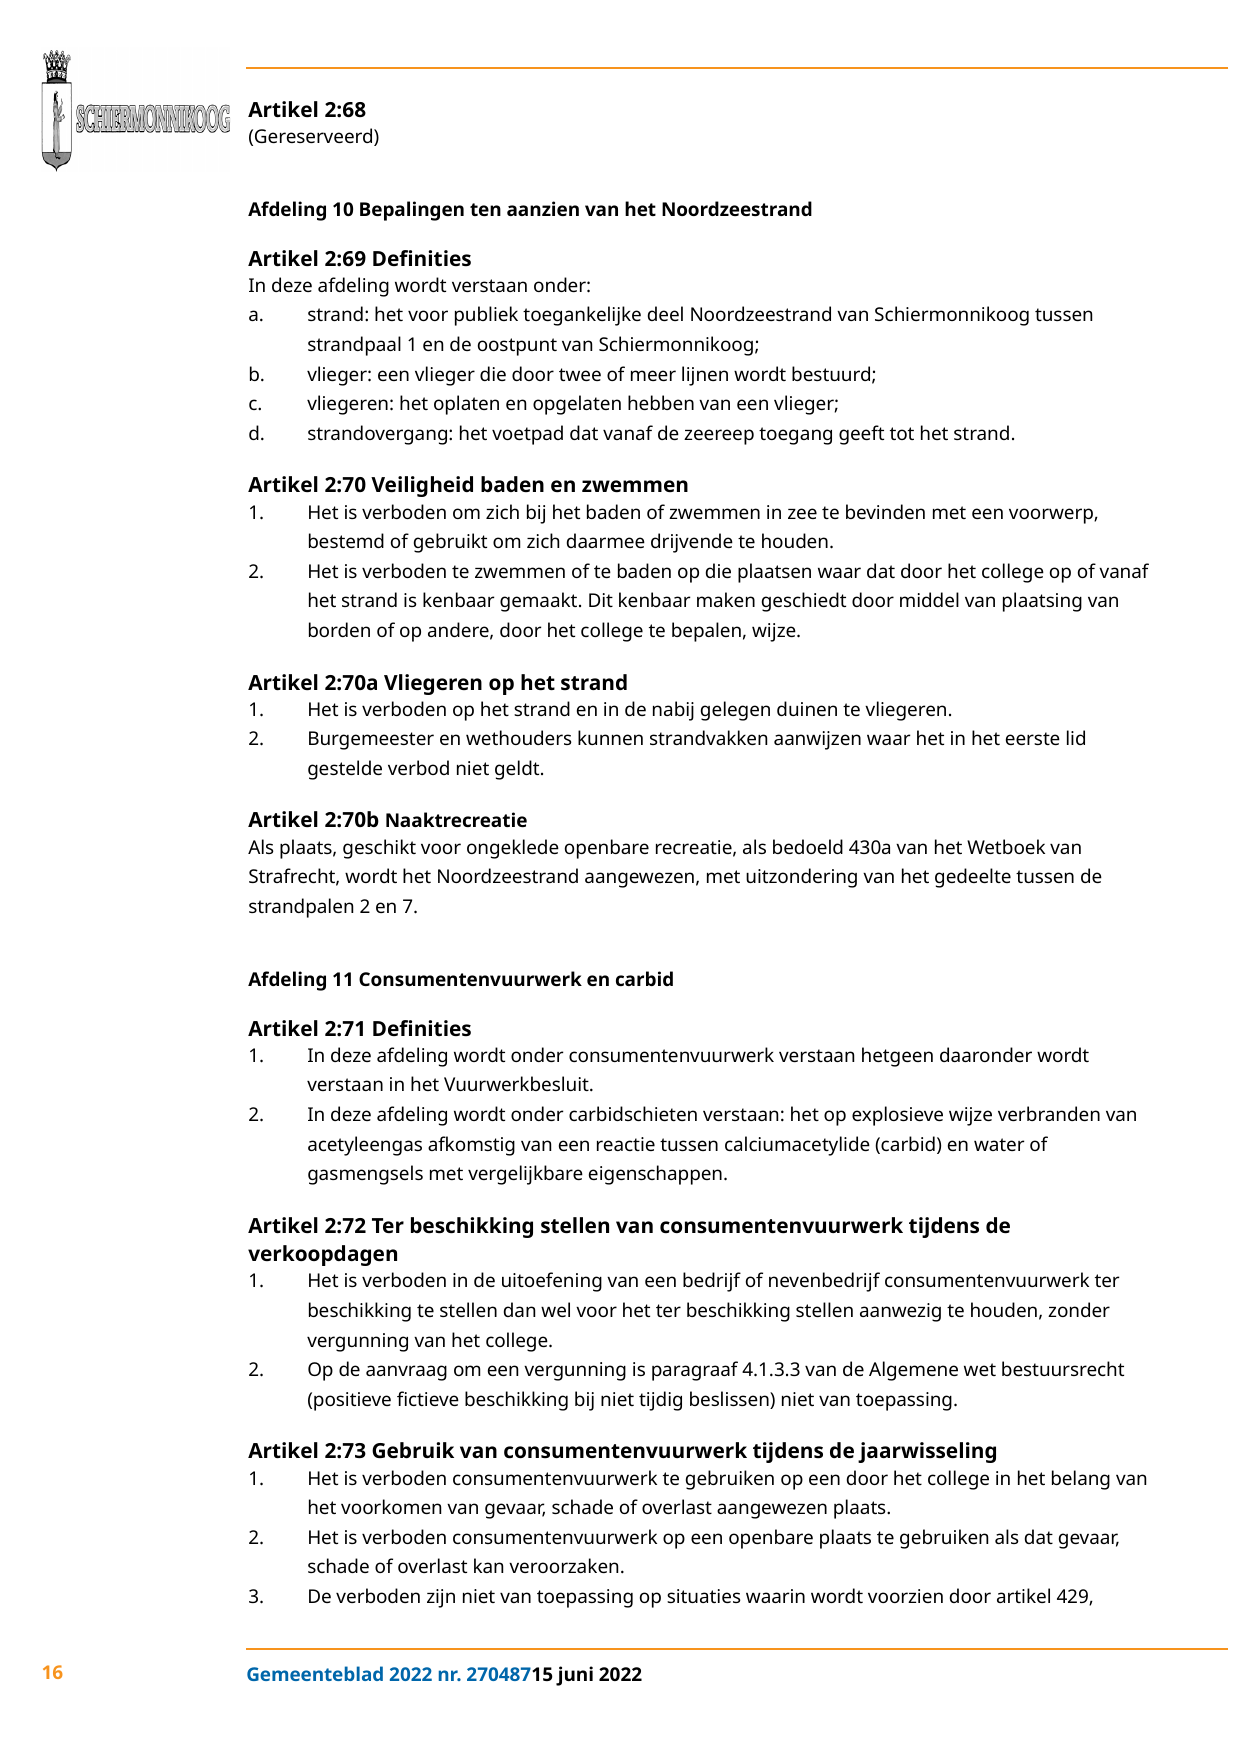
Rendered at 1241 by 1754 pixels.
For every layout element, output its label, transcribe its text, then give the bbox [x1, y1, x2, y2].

list Het is verboden op het strand en in de nabij gelegen duinen te vliegeren. [248, 696, 1152, 722]
text Artikel 2:70a Vliegeren op het strand [248, 668, 1152, 696]
list vlieger: een vlieger die door twee of meer lijnen wordt bestuurd; [248, 361, 1152, 387]
list In deze afdeling wordt onder carbidschieten verstaan: het op explosieve wijze verbranden van acetyleengas afkomstig van een reactie tussen calciumacetylide (carbid) en water of gasmengsels met vergelijkbare eigenschappen. [248, 1101, 1152, 1186]
list vliegeren: het oplaten en opgelaten hebben van een vlieger; [248, 390, 1152, 416]
list Het is verboden in de uitoefening van een bedrijf of nevenbedrijf consumentenvuurwerk ter beschikking te stellen dan wel voor het ter beschikking stellen aanwezig te houden, zonder vergunning van het college. [248, 1268, 1152, 1353]
text Artikel 2:72 Ter beschikking stellen van consumentenvuurwerk tijdens de verkoopdagen [248, 1211, 1152, 1268]
text (Gereserveerd) [248, 123, 1152, 149]
list In deze afdeling wordt onder consumentenvuurwerk verstaan hetgeen daaronder wordt verstaan in het Vuurwerkbesluit. [248, 1042, 1152, 1097]
list strandovergang: het voetpad dat vanaf de zeereep toegang geeft tot het strand. [248, 420, 1152, 446]
text Als plaats, geschikt voor ongeklede openbare recreatie, als bedoeld 430a van het Wetboek van Strafrecht, wordt het Noordzeestrand aangewezen, met uitzondering van het gedeelte tussen de strandpalen 2 en 7. [248, 834, 1152, 919]
text Artikel 2:70 Veiligheid baden en zwemmen [248, 470, 1152, 499]
list Het is verboden te zwemmen of te baden op die plaatsen waar dat door het college op of vanaf het strand is kenbaar gemaakt. Dit kenbaar maken geschiedt door middel van plaatsing van borden of op andere, door het college te bepalen, wijze. [248, 558, 1152, 643]
list De verboden zijn niet van toepassing op situaties waarin wordt voorzien door artikel 429, [248, 1583, 1152, 1609]
text Afdeling 10 Bepalingen ten aanzien van het Noordzeestrand [248, 194, 1152, 223]
text Artikel 2:73 Gebruik van consumentenvuurwerk tijdens de jaarwisseling [248, 1436, 1152, 1465]
text In deze afdeling wordt verstaan onder: [248, 272, 1152, 298]
list strand: het voor publiek toegankelijke deel Noordzeestrand van Schiermonnikoog tussen strandpaal 1 en de oostpunt van Schiermonnikoog; [248, 302, 1152, 357]
text Artikel 2:70b Naaktrecreatie [248, 806, 1152, 834]
list Burgemeester en wethouders kunnen strandvakken aanwijzen waar het in het eerste lid gestelde verbod niet geldt. [248, 726, 1152, 781]
list Het is verboden consumentenvuurwerk te gebruiken op een door het college in het belang van het voorkomen van gevaar, schade of overlast aangewezen plaats. [248, 1465, 1152, 1520]
picture [41, 47, 231, 172]
list Het is verboden consumentenvuurwerk op een openbare plaats te gebruiken als dat gevaar, schade of overlast kan veroorzaken. [248, 1524, 1152, 1579]
list Op de aanvraag om een vergunning is paragraaf 4.1.3.3 van de Algemene wet bestuursrecht (positieve fictieve beschikking bij niet tijdig beslissen) niet van toepassing. [248, 1356, 1152, 1412]
text Artikel 2:68 [248, 95, 1152, 123]
text Artikel 2:71 Definities [248, 1014, 1152, 1042]
text Artikel 2:69 Definities [248, 244, 1152, 272]
text Afdeling 11 Consumentenvuurwerk en carbid [248, 964, 1152, 993]
list Het is verboden om zich bij het baden of zwemmen in zee te bevinden met een voorwerp, bestemd of gebruikt om zich daarmee drijvende te houden. [248, 499, 1152, 554]
